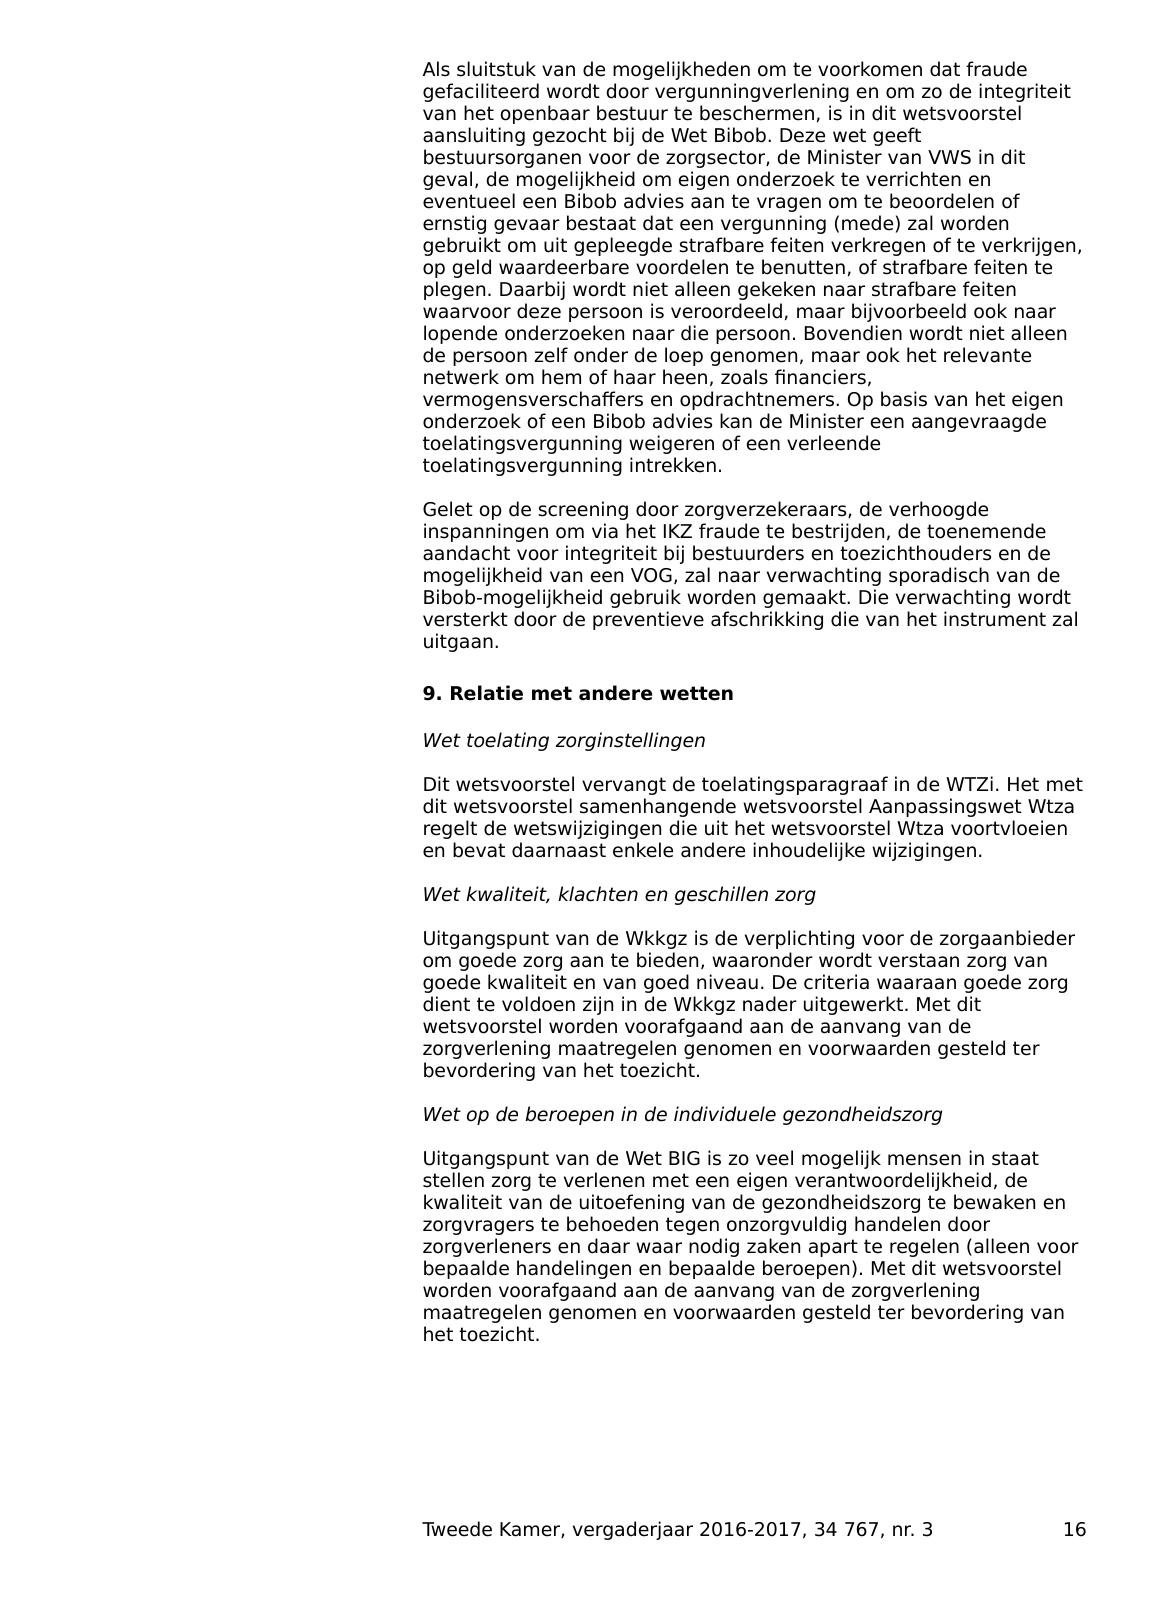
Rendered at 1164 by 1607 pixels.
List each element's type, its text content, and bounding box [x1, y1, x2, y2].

subtitle Wet op de beroepen in de individuele gezondheidszorg [422, 1104, 1087, 1126]
subtitle Wet kwaliteit, klachten en geschillen zorg [422, 884, 1087, 906]
text Dit wetsvoorstel vervangt de toelatingsparagraaf in de WTZi. Het met dit wetsvoorstel samenhangende wetsvoorstel Aanpassingswet Wtza regelt de wetswijzigingen die uit het wetsvoorstel Wtza voortvloeien en bevat daarnaast enkele andere inhoudelijke wijzigingen. [422, 774, 1087, 862]
text Uitgangspunt van de Wkkgz is de verplichting voor de zorgaanbieder om goede zorg aan te bieden, waaronder wordt verstaan zorg van goede kwaliteit en van goed niveau. De criteria waaraan goede zorg dient te voldoen zijn in de Wkkgz nader uitgewerkt. Met dit wetsvoorstel worden voorafgaand aan de aanvang van de zorgverlening maatregelen genomen en voorwaarden gesteld ter bevordering van het toezicht. [422, 928, 1087, 1082]
subtitle Wet toelating zorginstellingen [422, 730, 1087, 752]
text Als sluitstuk van de mogelijkheden om te voorkomen dat fraude gefaciliteerd wordt door vergunningverlening en om zo de integriteit van het openbaar bestuur te beschermen, is in dit wetsvoorstel aansluiting gezocht bij de Wet Bibob. Deze wet geeft bestuursorganen voor de zorgsector, de Minister van VWS in dit geval, de mogelijkheid om eigen onderzoek te verrichten en eventueel een Bibob advies aan te vragen om te beoordelen of ernstig gevaar bestaat dat een vergunning (mede) zal worden gebruikt om uit gepleegde strafbare feiten verkregen of te verkrijgen, op geld waardeerbare voordelen te benutten, of strafbare feiten te plegen. Daarbij wordt niet alleen gekeken naar strafbare feiten waarvoor deze persoon is veroordeeld, maar bijvoorbeeld ook naar lopende onderzoeken naar die persoon. Bovendien wordt niet alleen de persoon zelf onder de loep genomen, maar ook het relevante netwerk om hem of haar heen, zoals financiers, vermogensverschaffers en opdrachtnemers. Op basis van het eigen onderzoek of een Bibob advies kan de Minister een aangevraagde toelatingsvergunning weigeren of een verleende toelatingsvergunning intrekken. [422, 59, 1087, 477]
text Gelet op de screening door zorgverzekeraars, de verhoogde inspanningen om via het IKZ fraude te bestrijden, de toenemende aandacht voor integriteit bij bestuurders en toezichthouders en de mogelijkheid van een VOG, zal naar verwachting sporadisch van de Bibob-mogelijkheid gebruik worden gemaakt. Die verwachting wordt versterkt door de preventieve afschrikking die van het instrument zal uitgaan. [422, 499, 1087, 653]
subtitle 9. Relatie met andere wetten [422, 683, 1087, 705]
text Uitgangspunt van de Wet BIG is zo veel mogelijk mensen in staat stellen zorg te verlenen met een eigen verantwoordelijkheid, de kwaliteit van de uitoefening van de gezondheidszorg te bewaken en zorgvragers te behoeden tegen onzorgvuldig handelen door zorgverleners en daar waar nodig zaken apart te regelen (alleen voor bepaalde handelingen en bepaalde beroepen). Met dit wetsvoorstel worden voorafgaand aan de aanvang van de zorgverlening maatregelen genomen en voorwaarden gesteld ter bevordering van het toezicht. [422, 1148, 1087, 1346]
